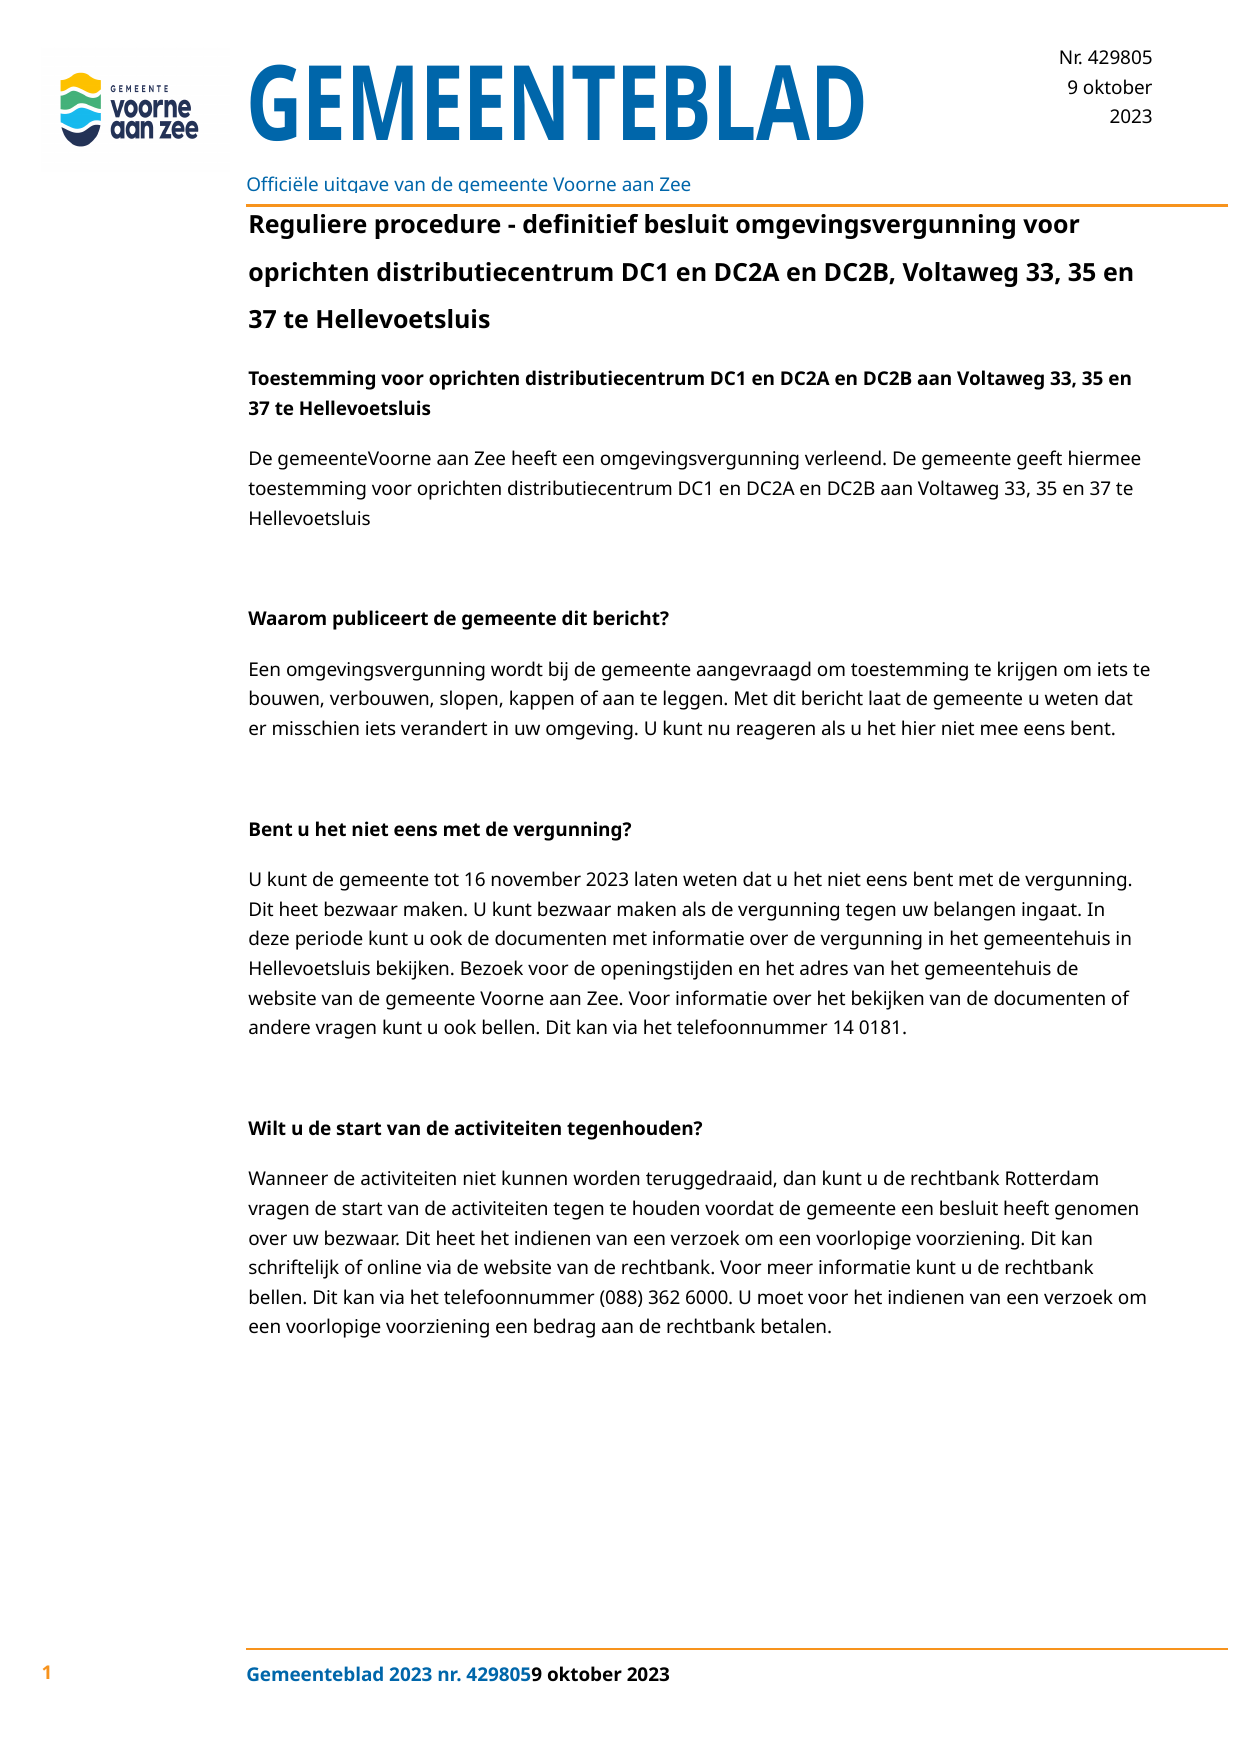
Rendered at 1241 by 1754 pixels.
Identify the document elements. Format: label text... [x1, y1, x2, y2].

text De gemeenteVoorne aan Zee heeft een omgevingsvergunning verleend. De gemeente geeft hiermee toestemming voor oprichten distributiecentrum DC1 en DC2A en DC2B aan Voltaweg 33, 35 en 37 te Hellevoetsluis [248, 446, 1152, 530]
text Toestemming voor oprichten distributiecentrum DC1 en DC2A en DC2B aan Voltaweg 33, 35 en 37 te Hellevoetsluis [248, 366, 1152, 421]
text Bent u het niet eens met de vergunning? [248, 816, 1152, 842]
text Een omgevingsvergunning wordt bij de gemeente aangevraagd om toestemming te krijgen om iets te bouwen, verbouwen, slopen, kappen of aan te leggen. Met dit bericht laat de gemeente u weten dat er misschien iets verandert in uw omgeving. U kunt nu reageren als u het hier niet mee eens bent. [248, 656, 1152, 741]
text Reguliere procedure - definitief besluit omgevingsvergunning voor oprichten distributiecentrum DC1 en DC2A en DC2B, Voltaweg 33, 35 en 37 te Hellevoetsluis [248, 207, 1152, 336]
picture [41, 47, 231, 172]
text Waarom publiceert de gemeente dit bericht? [248, 606, 1152, 631]
text U kunt de gemeente tot 16 november 2023 laten weten dat u het niet eens bent met de vergunning. Dit heet bezwaar maken. U kunt bezwaar maken als de vergunning tegen uw belangen ingaat. In deze periode kunt u ook de documenten met informatie over de vergunning in het gemeentehuis in Hellevoetsluis bekijken. Bezoek voor de openingstijden en het adres van het gemeentehuis de website van de gemeente Voorne aan Zee. Voor informatie over het bekijken van de documenten of andere vragen kunt u ook bellen. Dit kan via het telefoonnummer 14 0181. [248, 866, 1152, 1040]
text Wanneer de activiteiten niet kunnen worden teruggedraaid, dan kunt u de rechtbank Rotterdam vragen de start van de activiteiten tegen te houden voordat de gemeente een besluit heeft genomen over uw bezwaar. Dit heet het indienen van een verzoek om een voorlopige voorziening. Dit kan schriftelijk of online via de website van de rechtbank. Voor meer informatie kunt u de rechtbank bellen. Dit kan via het telefoonnummer (088) 362 6000. U moet voor het indienen van een verzoek om een voorlopige voorziening een bedrag aan de rechtbank betalen. [248, 1166, 1152, 1339]
text Wilt u de start van de activiteiten tegenhouden? [248, 1115, 1152, 1141]
